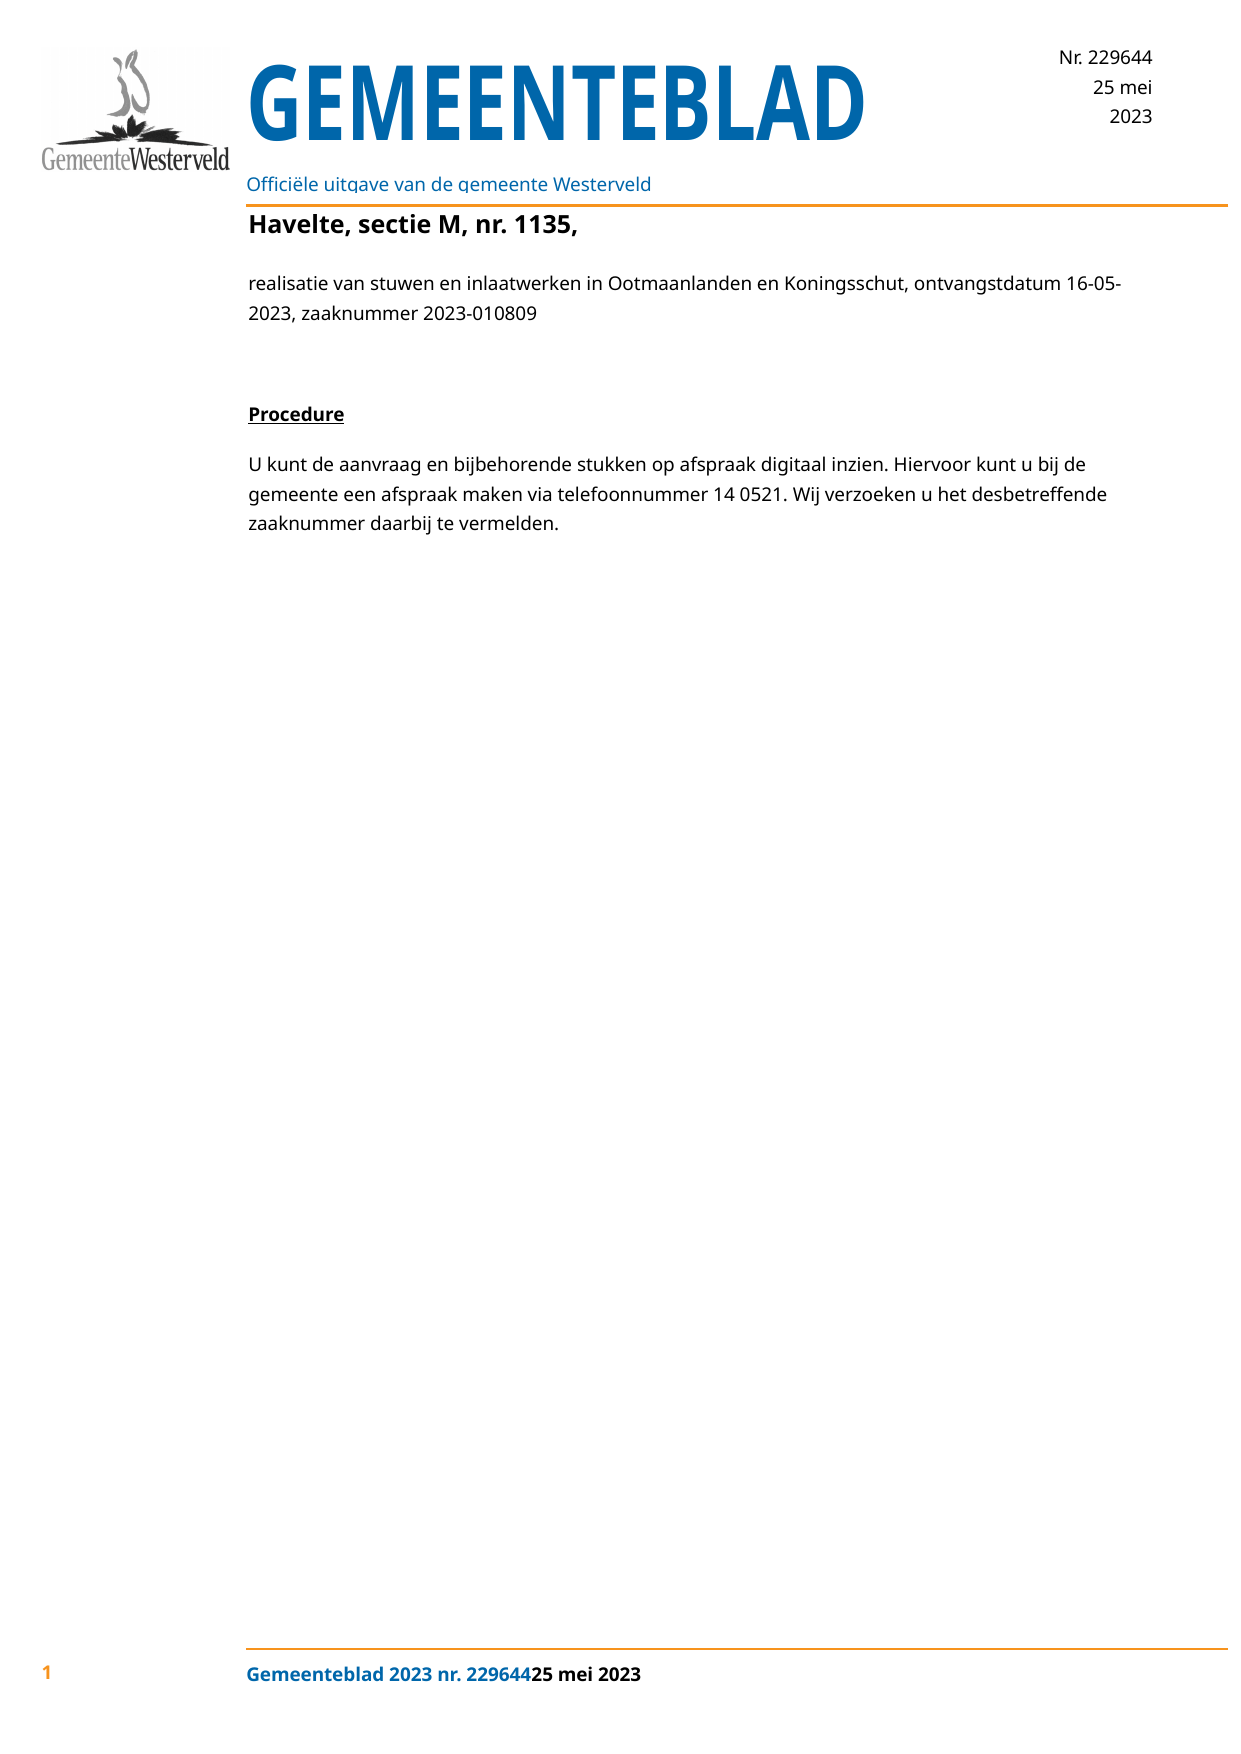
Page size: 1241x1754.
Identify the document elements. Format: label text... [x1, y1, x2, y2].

text U kunt de aanvraag en bijbehorende stukken op afspraak digitaal inzien. Hiervoor kunt u bij de gemeente een afspraak maken via telefoonnummer 14 0521. Wij verzoeken u het desbetreffende zaaknummer daarbij te vermelden. [248, 451, 1152, 536]
picture [41, 47, 231, 172]
text Havelte, sectie M, nr. 1135, [248, 207, 1152, 241]
text Procedure [248, 401, 1152, 426]
text realisatie van stuwen en inlaatwerken in Ootmaanlanden en Koningsschut, ontvangstdatum 16-05-2023, zaaknummer 2023-010809 [248, 270, 1152, 326]
